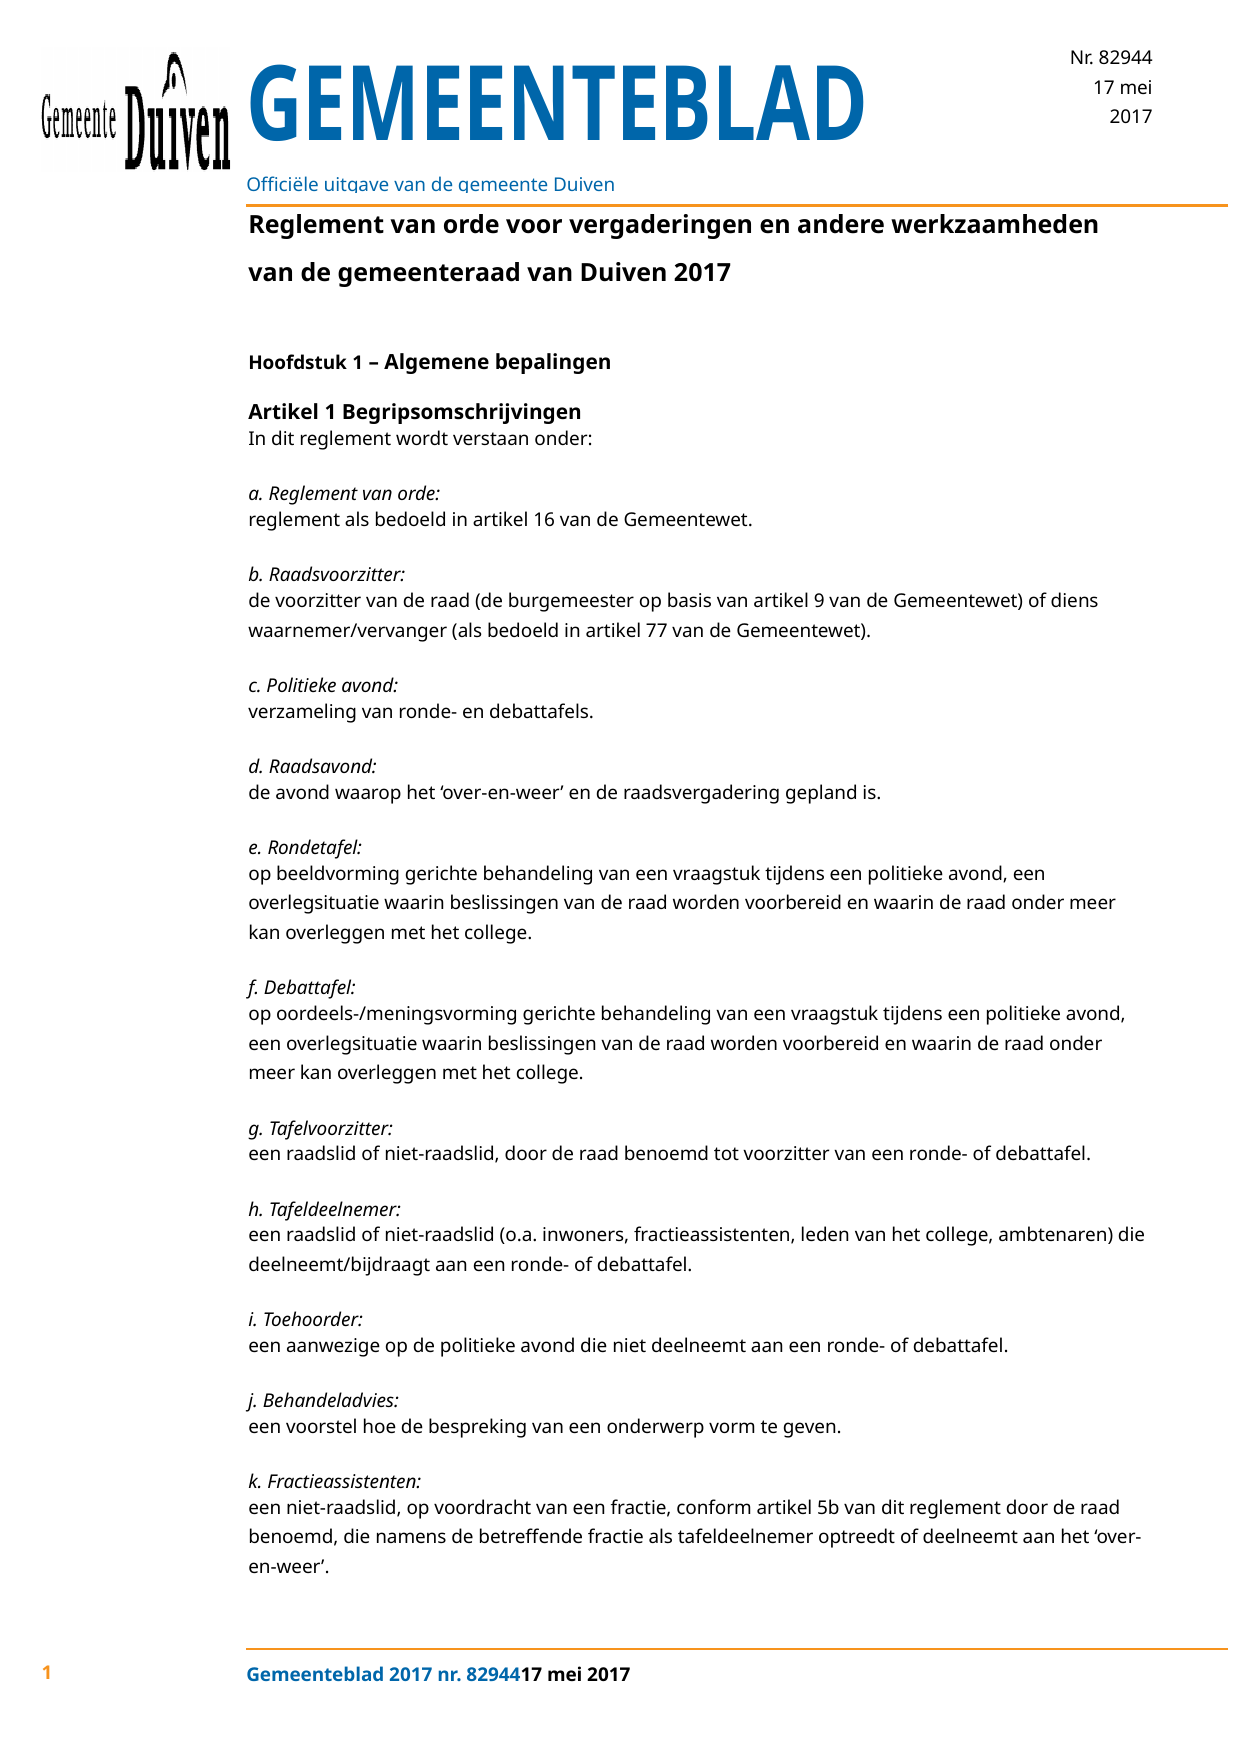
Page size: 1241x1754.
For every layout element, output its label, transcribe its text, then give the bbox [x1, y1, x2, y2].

text j. Behandeladvies: [248, 1387, 1152, 1413]
text f. Debattafel: [248, 974, 1152, 1000]
text een raadslid of niet-raadslid, door de raad benoemd tot voorzitter van een ronde- of debattafel. [248, 1140, 1152, 1166]
text i. Toehoorder: [248, 1306, 1152, 1332]
text Reglement van orde voor vergaderingen en andere werkzaamheden van de gemeenteraad van Duiven 2017 [248, 207, 1152, 288]
text de voorzitter van de raad (de burgemeester op basis van artikel 9 van de Gemeentewet) of diens waarnemer/vervanger (als bedoeld in artikel 77 van de Gemeentewet). [248, 587, 1152, 643]
text Artikel 1 Begripsomschrijvingen [248, 397, 1152, 425]
text de avond waarop het ‘over-en-weer’ en de raadsvergadering gepland is. [248, 779, 1152, 805]
text een voorstel hoe de bespreking van een onderwerp vorm te geven. [248, 1413, 1152, 1439]
text Hoofdstuk 1 – Algemene bepalingen [248, 347, 1152, 376]
text a. Reglement van orde: [248, 481, 1152, 506]
text b. Raadsvoorzitter: [248, 562, 1152, 587]
text een niet-raadslid, op voordracht van een fractie, conform artikel 5b van dit reglement door de raad benoemd, die namens de betreffende fractie als tafeldeelnemer optreedt of deelneemt aan het ‘over-en-weer’. [248, 1494, 1152, 1579]
text d. Raadsavond: [248, 753, 1152, 779]
text In dit reglement wordt verstaan onder: [248, 425, 1152, 451]
text op oordeels-/meningsvorming gerichte behandeling van een vraagstuk tijdens een politieke avond, een overlegsituatie waarin beslissingen van de raad worden voorbereid en waarin de raad onder meer kan overleggen met het college. [248, 1000, 1152, 1085]
picture [41, 47, 231, 172]
text reglement als bedoeld in artikel 16 van de Gemeentewet. [248, 506, 1152, 532]
text h. Tafeldeelnemer: [248, 1196, 1152, 1221]
text op beeldvorming gerichte behandeling van een vraagstuk tijdens een politieke avond, een overlegsituatie waarin beslissingen van de raad worden voorbereid en waarin de raad onder meer kan overleggen met het college. [248, 860, 1152, 945]
text verzameling van ronde- en debattafels. [248, 698, 1152, 724]
text g. Tafelvoorzitter: [248, 1115, 1152, 1140]
text een aanwezige op de politieke avond die niet deelneemt aan een ronde- of debattafel. [248, 1332, 1152, 1358]
text e. Rondetafel: [248, 834, 1152, 860]
text een raadslid of niet-raadslid (o.a. inwoners, fractieassistenten, leden van het college, ambtenaren) die deelneemt/bijdraagt aan een ronde- of debattafel. [248, 1221, 1152, 1277]
text k. Fractieassistenten: [248, 1468, 1152, 1494]
text c. Politieke avond: [248, 672, 1152, 698]
